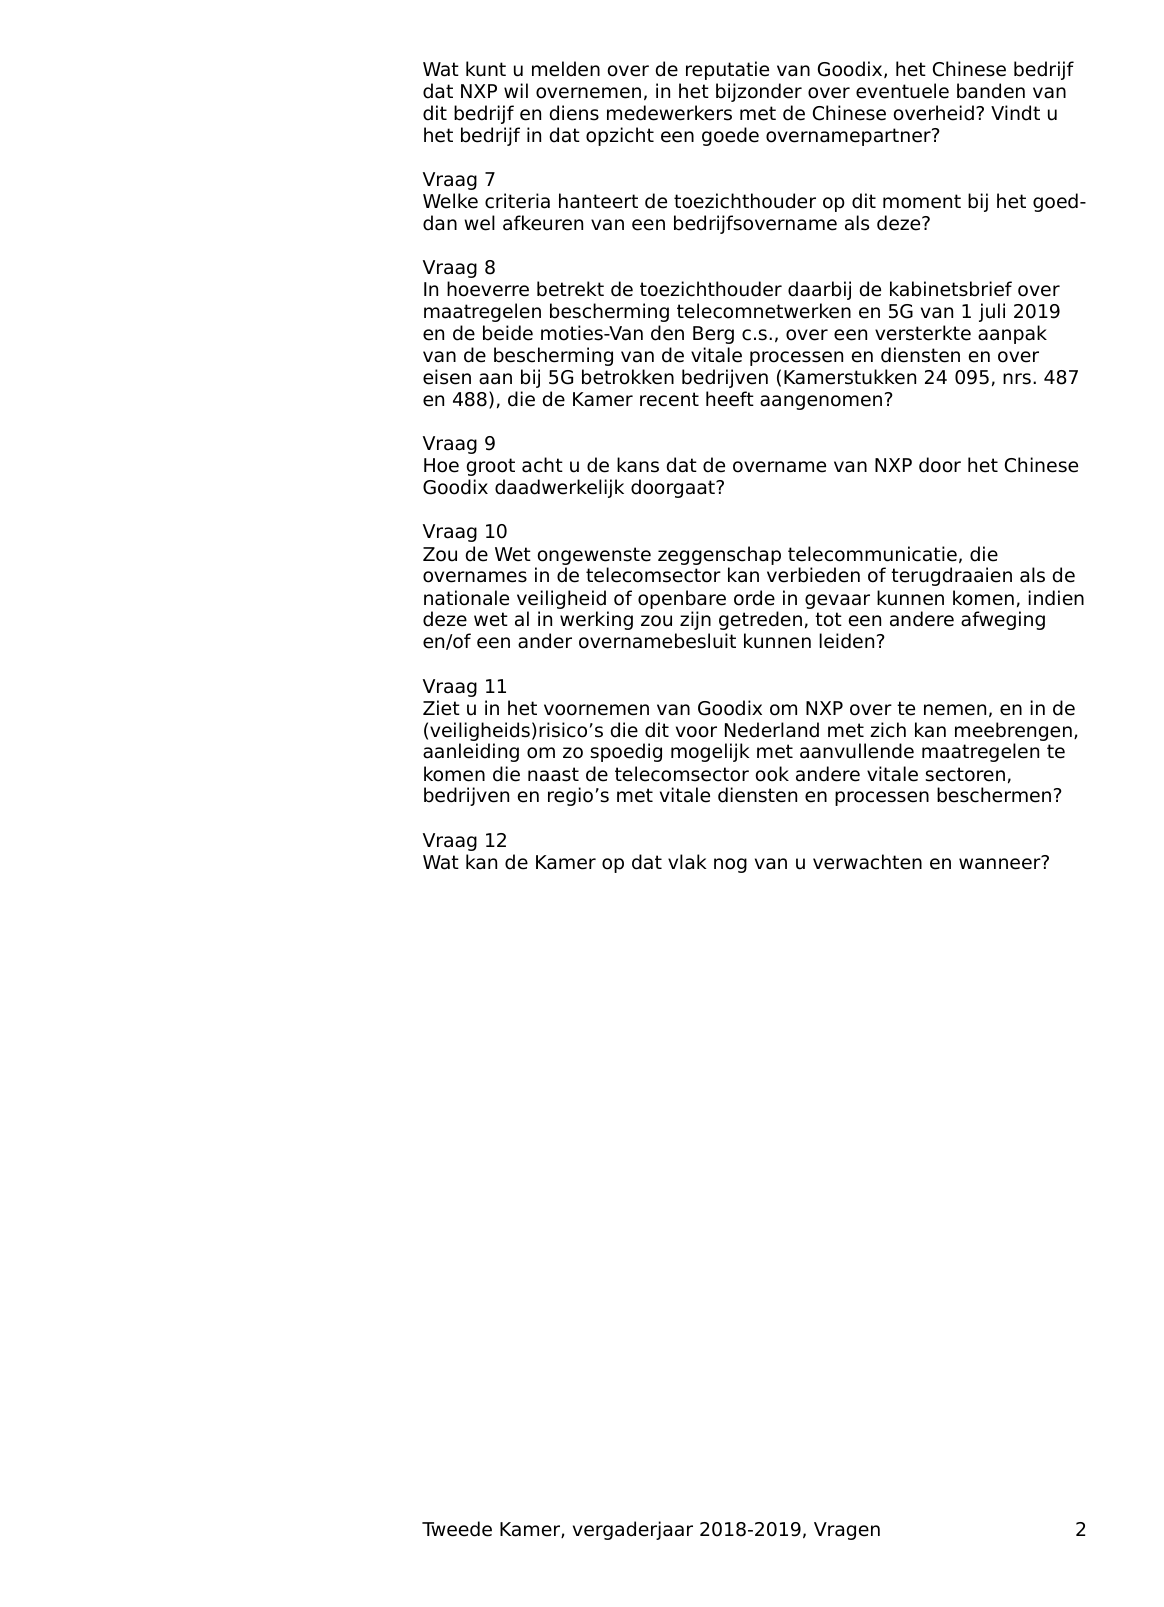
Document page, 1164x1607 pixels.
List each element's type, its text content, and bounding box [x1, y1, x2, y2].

text In hoeverre betrekt de toezichthouder daarbij de kabinetsbrief over maatregelen bescherming telecomnetwerken en 5G van 1 juli 2019 en de beide moties-Van den Berg c.s., over een versterkte aanpak van de bescherming van de vitale processen en diensten en over eisen aan bij 5G betrokken bedrijven (Kamerstukken 24 095, nrs. 487 en 488), die de Kamer recent heeft aangenomen? [422, 279, 1087, 411]
text Vraag 11 [422, 676, 1087, 697]
text Welke criteria hanteert de toezichthouder op dit moment bij het goed- dan wel afkeuren van een bedrijfsovername als deze? [422, 191, 1087, 235]
text Zou de Wet ongewenste zeggenschap telecommunicatie, die overnames in de telecomsector kan verbieden of terugdraaien als de nationale veiligheid of openbare orde in gevaar kunnen komen, indien deze wet al in werking zou zijn getreden, tot een andere afweging en/of een ander overnamebesluit kunnen leiden? [422, 543, 1087, 653]
text Vraag 9 [422, 433, 1087, 455]
text Ziet u in het voornemen van Goodix om NXP over te nemen, en in de (veiligheids)risico’s die dit voor Nederland met zich kan meebrengen, aanleiding om zo spoedig mogelijk met aanvullende maatregelen te komen die naast de telecomsector ook andere vitale sectoren, bedrijven en regio’s met vitale diensten en processen beschermen? [422, 697, 1087, 807]
text Vraag 12 [422, 829, 1087, 852]
text Vraag 7 [422, 169, 1087, 191]
text Vraag 8 [422, 257, 1087, 279]
text Hoe groot acht u de kans dat de overname van NXP door het Chinese Goodix daadwerkelijk doorgaat? [422, 455, 1087, 499]
text Wat kunt u melden over de reputatie van Goodix, het Chinese bedrijf dat NXP wil overnemen, in het bijzonder over eventuele banden van dit bedrijf en diens medewerkers met de Chinese overheid? Vindt u het bedrijf in dat opzicht een goede overnamepartner? [422, 59, 1087, 147]
text Wat kan de Kamer op dat vlak nog van u verwachten en wanneer? [422, 852, 1087, 873]
text Vraag 10 [422, 521, 1087, 543]
